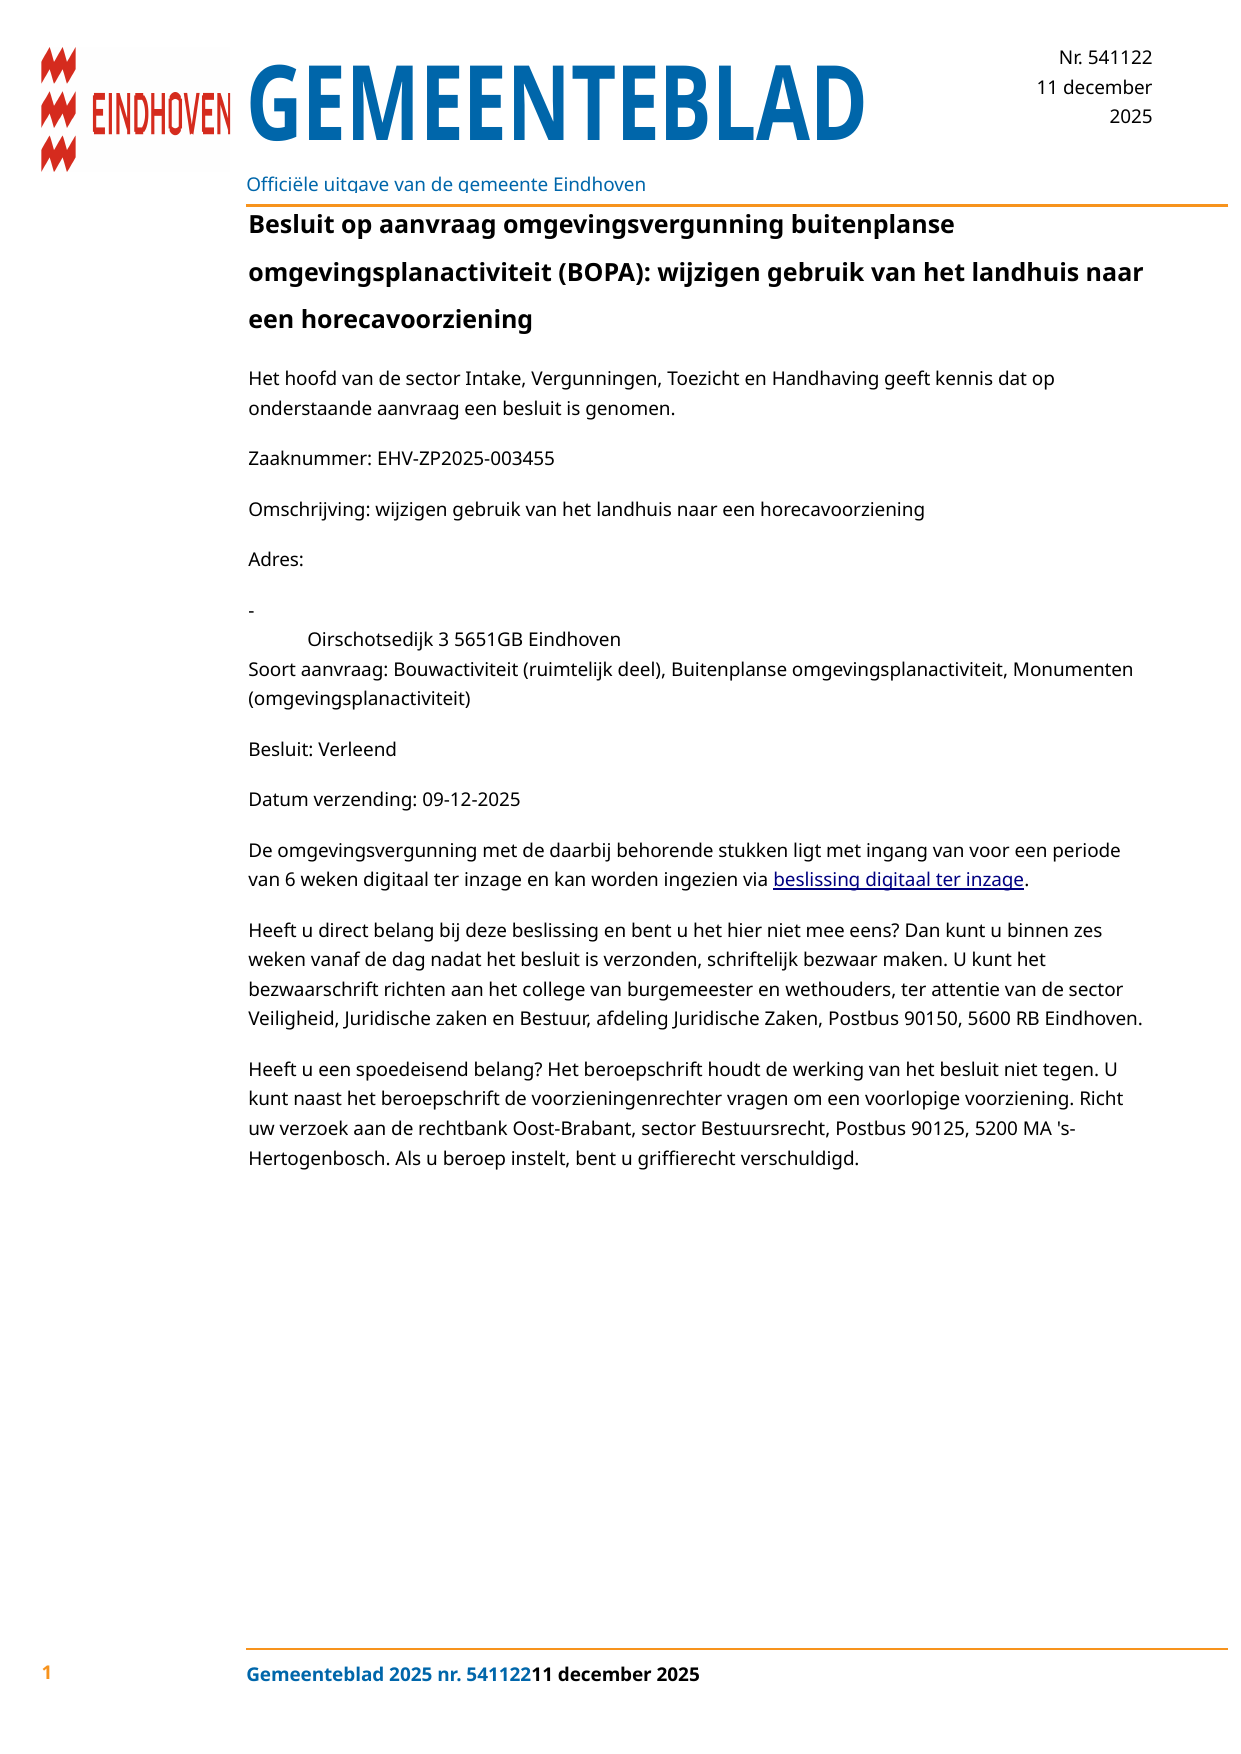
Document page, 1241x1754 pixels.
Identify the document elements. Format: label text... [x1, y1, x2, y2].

text Het hoofd van de sector Intake, Vergunningen, Toezicht en Handhaving geeft kennis dat op onderstaande aanvraag een besluit is genomen. [248, 366, 1152, 421]
text Besluit: Verleend [248, 736, 1152, 762]
text Soort aanvraag: Bouwactiviteit (ruimtelijk deel), Buitenplanse omgevingsplanactiviteit, Monumenten (omgevingsplanactiviteit) [248, 656, 1152, 711]
text Zaaknummer: EHV-ZP2025-003455 [248, 446, 1152, 471]
text De omgevingsvergunning met de daarbij behorende stukken ligt met ingang van voor een periode van 6 weken digitaal ter inzage en kan worden ingezien via beslissing digitaal ter inzage. [248, 837, 1152, 892]
text Omschrijving: wijzigen gebruik van het landhuis naar een horecavoorziening [248, 496, 1152, 522]
text Heeft u direct belang bij deze beslissing en bent u het hier niet mee eens? Dan kunt u binnen zes weken vanaf de dag nadat het besluit is verzonden, schriftelijk bezwaar maken. U kunt het bezwaarschrift richten aan het college van burgemeester en wethouders, ter attentie van de sector Veiligheid, Juridische zaken en Bestuur, afdeling Juridische Zaken, Postbus 90150, 5600 RB Eindhoven. [248, 917, 1152, 1031]
list Oirschotsedijk 3 5651GB Eindhoven [248, 626, 1152, 652]
text Datum verzending: 09-12-2025 [248, 786, 1152, 812]
text Adres: [248, 546, 1152, 572]
picture [41, 47, 231, 172]
text Heeft u een spoedeisend belang? Het beroepschrift houdt de werking van het besluit niet tegen. U kunt naast het beroepschrift de voorzieningenrechter vragen om een voorlopige voorziening. Richt uw verzoek aan de rechtbank Oost-Brabant, sector Bestuursrecht, Postbus 90125, 5200 MA 's-Hertogenbosch. Als u beroep instelt, bent u griffierecht verschuldigd. [248, 1056, 1152, 1170]
text Besluit op aanvraag omgevingsvergunning buitenplanse omgevingsplanactiviteit (BOPA): wijzigen gebruik van het landhuis naar een horecavoorziening [248, 207, 1152, 336]
